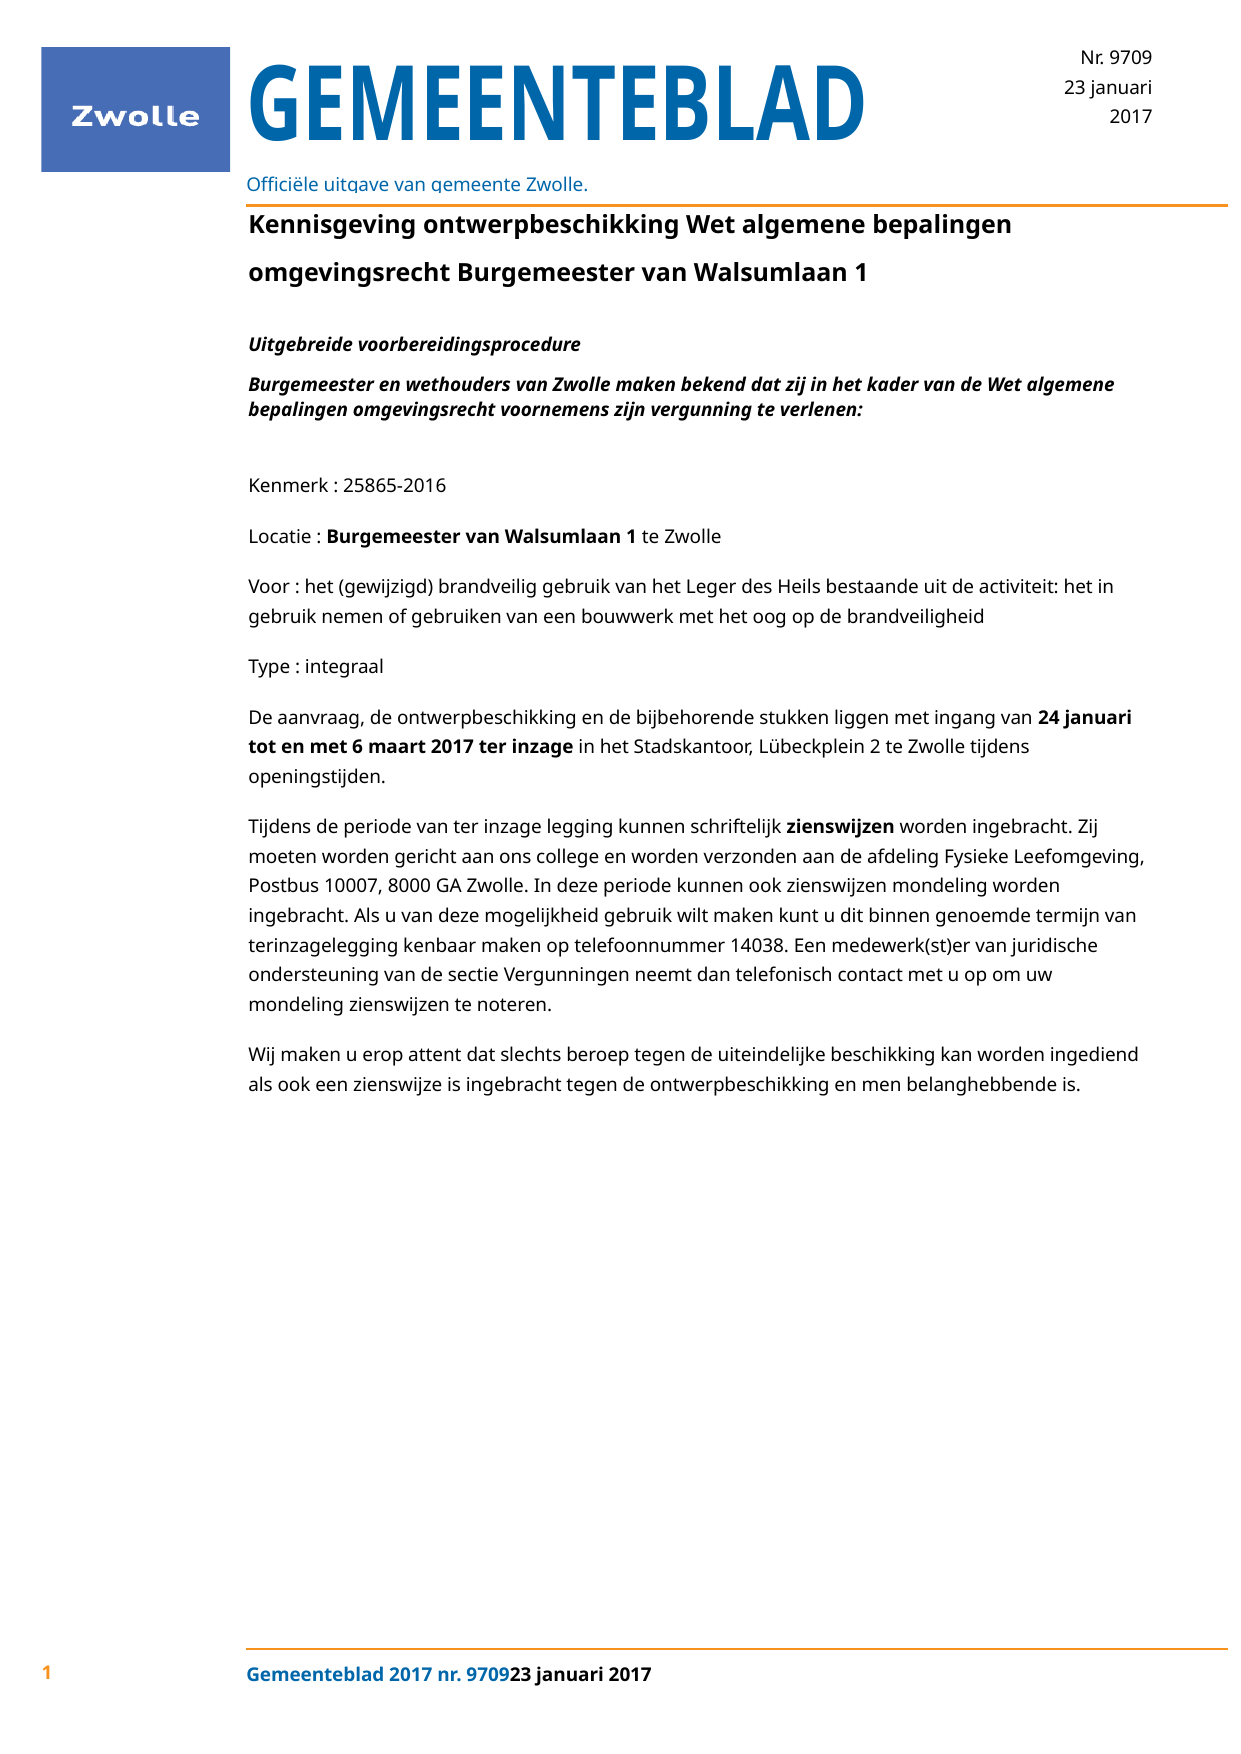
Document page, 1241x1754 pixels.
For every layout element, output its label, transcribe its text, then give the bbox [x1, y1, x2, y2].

picture [41, 47, 231, 172]
text Voor : het (gewijzigd) brandveilig gebruik van het Leger des Heils bestaande uit de activiteit: het in gebruik nemen of gebruiken van een bouwwerk met het oog op de brandveiligheid [248, 573, 1152, 629]
text Kenmerk : 25865-2016 [248, 473, 1152, 498]
text Burgemeester en wethouders van Zwolle maken bekend dat zij in het kader van de Wet algemene bepalingen omgevingsrecht voornemens zijn vergunning te verlenen: [248, 371, 1152, 422]
text De aanvraag, de ontwerpbeschikking en de bijbehorende stukken liggen met ingang van 24 januari tot en met 6 maart 2017 ter inzage in het Stadskantoor, Lübeckplein 2 te Zwolle tijdens openingstijden. [248, 704, 1152, 789]
text Tijdens de periode van ter inzage legging kunnen schriftelijk zienswijzen worden ingebracht. Zij moeten worden gericht aan ons college en worden verzonden aan de afdeling Fysieke Leefomgeving, Postbus 10007, 8000 GA Zwolle. In deze periode kunnen ook zienswijzen mondeling worden ingebracht. Als u van deze mogelijkheid gebruik wilt maken kunt u dit binnen genoemde termijn van terinzagelegging kenbaar maken op telefoonnummer 14038. Een medewerk(st)er van juridische ondersteuning van de sectie Vergunningen neemt dan telefonisch contact met u op om uw mondeling zienswijzen te noteren. [248, 813, 1152, 1017]
text Wij maken u erop attent dat slechts beroep tegen de uiteindelijke beschikking kan worden ingediend als ook een zienswijze is ingebracht tegen de ontwerpbeschikking en men belanghebbende is. [248, 1041, 1152, 1097]
text Type : integraal [248, 653, 1152, 679]
text Uitgebreide voorbereidingsprocedure [248, 331, 1152, 357]
text Locatie : Burgemeester van Walsumlaan 1 te Zwolle [248, 523, 1152, 549]
text Kennisgeving ontwerpbeschikking Wet algemene bepalingen omgevingsrecht Burgemeester van Walsumlaan 1 [248, 207, 1152, 288]
